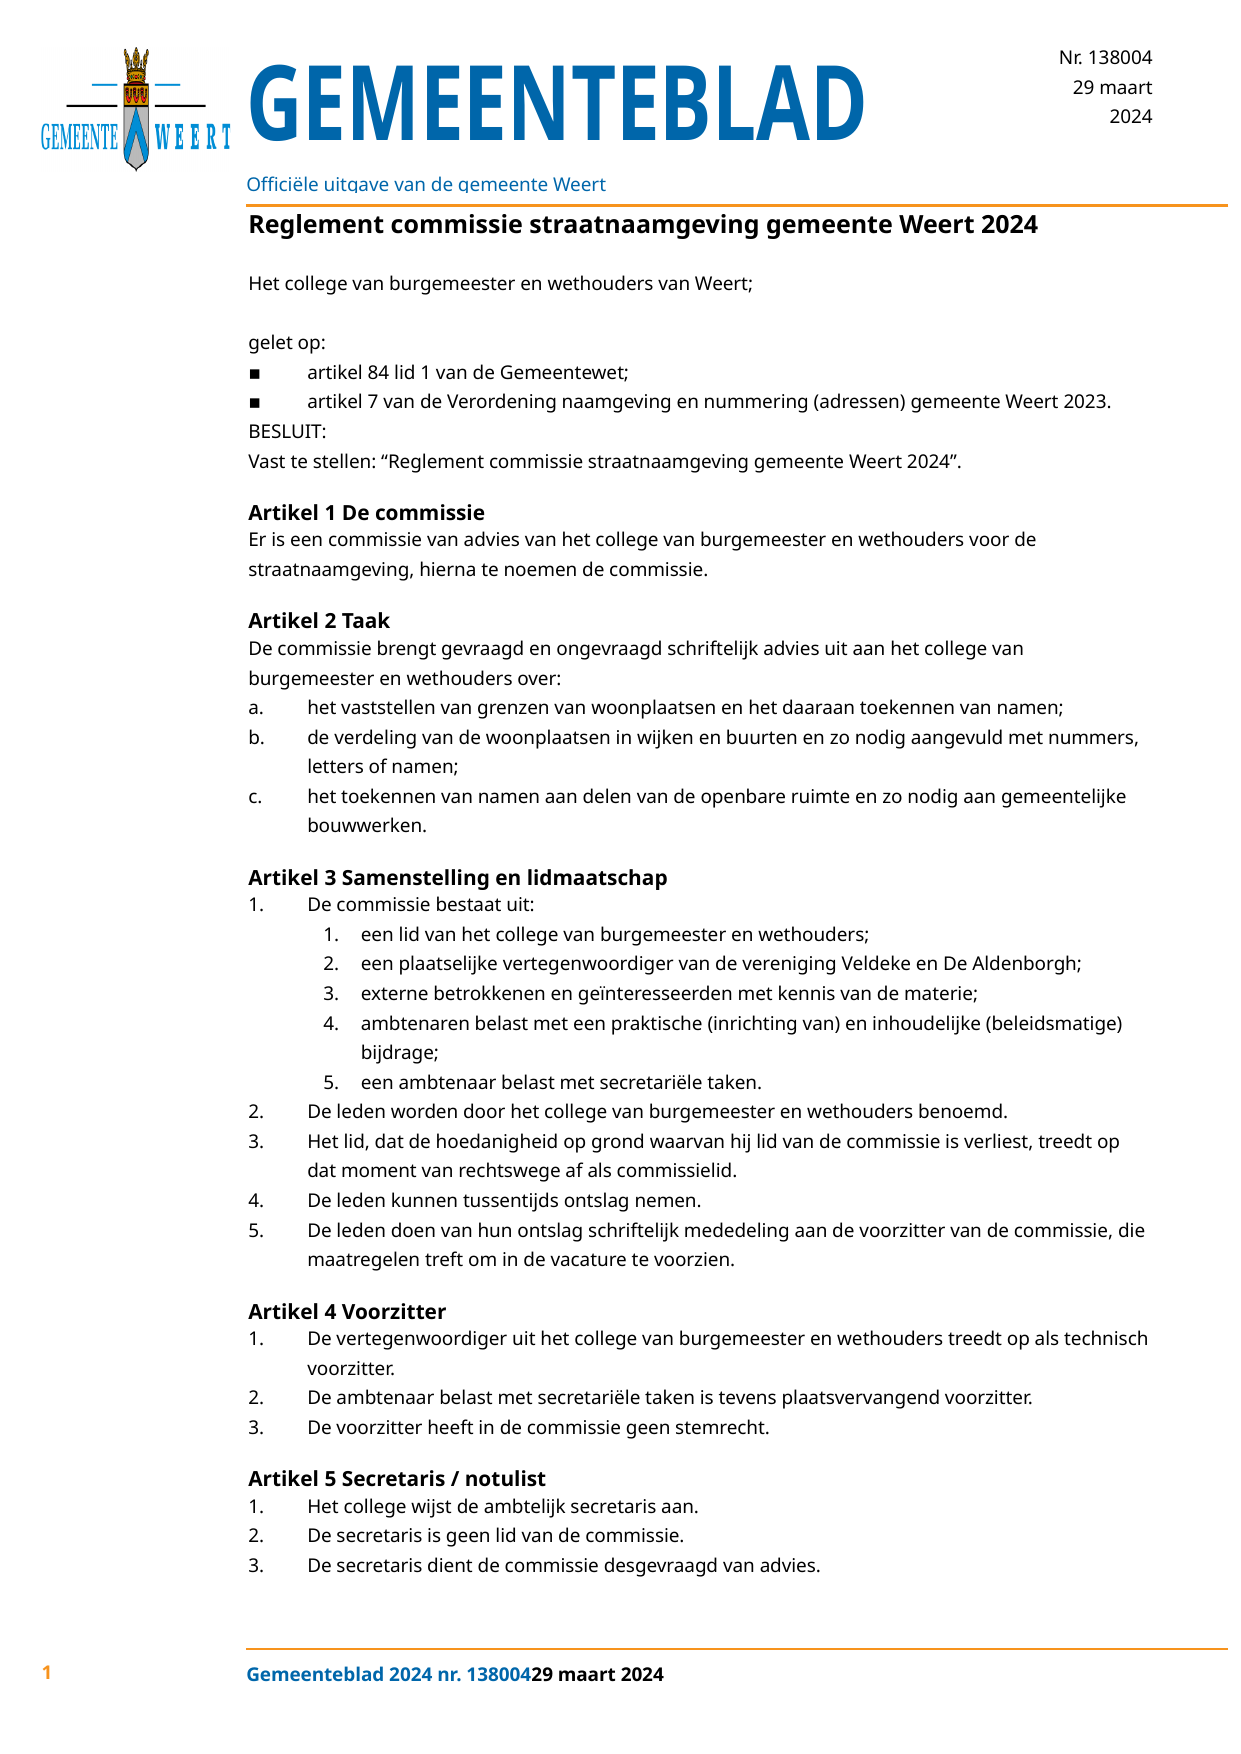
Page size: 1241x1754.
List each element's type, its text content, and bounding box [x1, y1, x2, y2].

list het toekennen van namen aan delen van de openbare ruimte en zo nodig aan gemeentelijke bouwwerken. [248, 783, 1152, 838]
text Artikel 5 Secretaris / notulist [248, 1464, 1152, 1493]
list Het college wijst de ambtelijk secretaris aan. [248, 1493, 1152, 1519]
text Artikel 2 Taak [248, 607, 1152, 635]
text Er is een commissie van advies van het college van burgemeester en wethouders voor de straatnaamgeving, hierna te noemen de commissie. [248, 527, 1152, 582]
text gelet op: [248, 329, 1152, 355]
list externe betrokkenen en geïnteresseerden met kennis van de materie; [323, 980, 1152, 1006]
list De voorzitter heeft in de commissie geen stemrecht. [248, 1414, 1152, 1440]
picture [41, 47, 231, 172]
list De secretaris dient de commissie desgevraagd van advies. [248, 1552, 1152, 1578]
list De commissie bestaat uit: [248, 891, 1152, 917]
text BESLUIT: [248, 418, 1152, 444]
text Artikel 3 Samenstelling en lidmaatschap [248, 863, 1152, 891]
text Artikel 4 Voorzitter [248, 1297, 1152, 1325]
list het vaststellen van grenzen van woonplaatsen en het daaraan toekennen van namen; [248, 694, 1152, 720]
list De leden kunnen tussentijds ontslag nemen. [248, 1187, 1152, 1213]
list De leden worden door het college van burgemeester en wethouders benoemd. [248, 1098, 1152, 1124]
list artikel 84 lid 1 van de Gemeentewet; [248, 359, 1152, 385]
list De leden doen van hun ontslag schriftelijk mededeling aan de voorzitter van de commissie, die maatregelen treft om in de vacature te voorzien. [248, 1217, 1152, 1272]
list De secretaris is geen lid van de commissie. [248, 1522, 1152, 1548]
list Het lid, dat de hoedanigheid op grond waarvan hij lid van de commissie is verliest, treedt op dat moment van rechtswege af als commissielid. [248, 1128, 1152, 1183]
list een plaatselijke vertegenwoordiger van de vereniging Veldeke en De Aldenborgh; [323, 951, 1152, 976]
list ambtenaren belast met een praktische (inrichting van) en inhoudelijke (beleidsmatige) bijdrage; [323, 1010, 1152, 1065]
text Het college van burgemeester en wethouders van Weert; [248, 270, 1152, 296]
list De vertegenwoordiger uit het college van burgemeester en wethouders treedt op als technisch voorzitter. [248, 1325, 1152, 1381]
list de verdeling van de woonplaatsen in wijken en buurten en zo nodig aangevuld met nummers, letters of namen; [248, 724, 1152, 779]
list een lid van het college van burgemeester en wethouders; [323, 921, 1152, 947]
text Artikel 1 De commissie [248, 498, 1152, 527]
list een ambtenaar belast met secretariële taken. [323, 1069, 1152, 1095]
text Vast te stellen: “Reglement commissie straatnaamgeving gemeente Weert 2024”. [248, 448, 1152, 473]
list artikel 7 van de Verordening naamgeving en nummering (adressen) gemeente Weert 2023. [248, 389, 1152, 414]
list De ambtenaar belast met secretariële taken is tevens plaatsvervangend voorzitter. [248, 1384, 1152, 1410]
text De commissie brengt gevraagd en ongevraagd schriftelijk advies uit aan het college van burgemeester en wethouders over: [248, 635, 1152, 690]
text Reglement commissie straatnaamgeving gemeente Weert 2024 [248, 207, 1152, 241]
